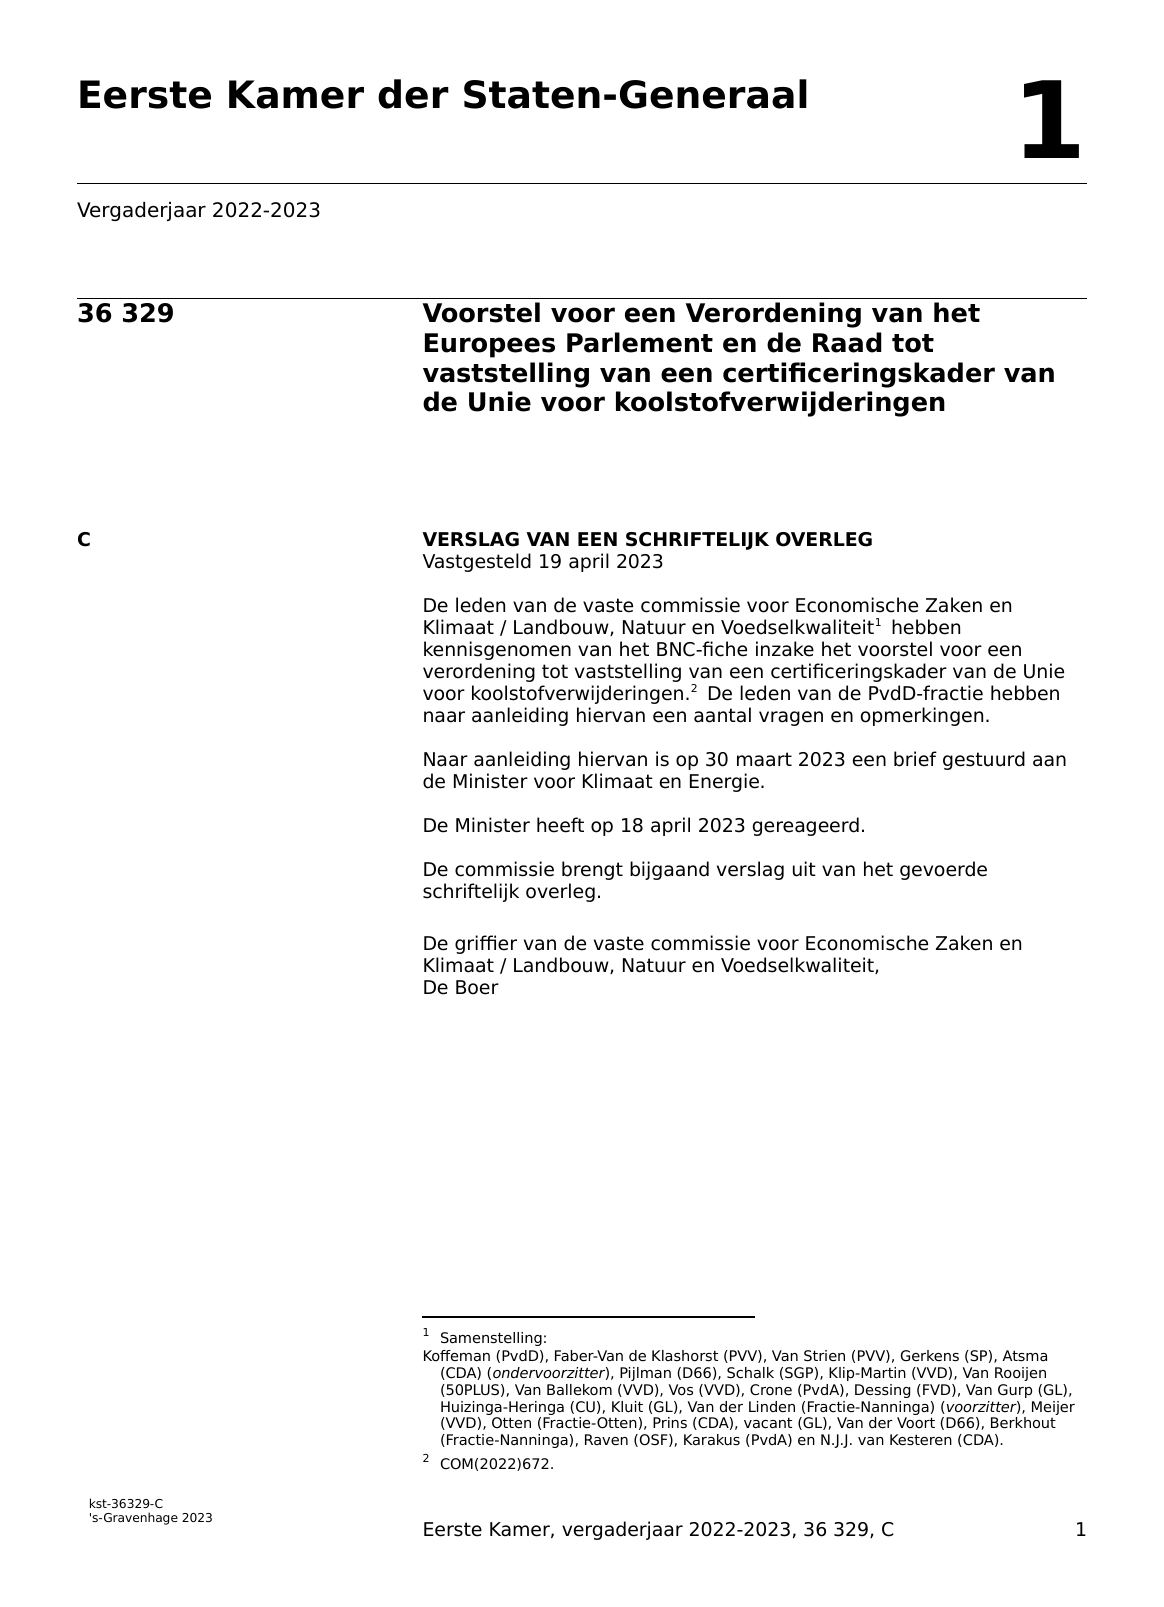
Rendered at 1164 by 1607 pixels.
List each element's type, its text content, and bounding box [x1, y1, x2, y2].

text 's-Gravenhage 2023 [88, 1511, 323, 1525]
text De Minister heeft op 18 april 2023 gereageerd. [422, 815, 1087, 837]
table_cell Vergaderjaar 2022-2023 [77, 184, 1087, 298]
text COM(2022)672. [422, 1452, 1087, 1474]
table_header Eerste Kamer der Staten-Generaal [77, 59, 886, 183]
text Vastgesteld 19 april 2023 [422, 551, 1087, 573]
text Naar aanleiding hiervan is op 30 maart 2023 een brief gestuurd aan de Minister voor Klimaat en Energie. [422, 749, 1087, 793]
text De griffier van de vaste commissie voor Economische Zaken en Klimaat / Landbouw, Natuur en Voedselkwaliteit, De Boer [422, 933, 1087, 999]
text De leden van de vaste commissie voor Economische Zaken en Klimaat / Landbouw, Natuur en Voedselkwaliteit hebben kennisgenomen van het BNC-fiche inzake het voorstel voor een verordening tot vaststelling van een certificeringskader van de Unie voor koolstofverwijderingen. De leden van de PvdD-fractie hebben naar aanleiding hiervan een aantal vragen en opmerkingen. [422, 595, 1087, 727]
subtitle C VERSLAG VAN EEN SCHRIFTELIJK OVERLEG [77, 529, 1087, 551]
table_header 1 [886, 59, 1087, 183]
text Samenstelling: [422, 1326, 1087, 1348]
text Koffeman (PvdD), Faber-Van de Klashorst (PVV), Van Strien (PVV), Gerkens (SP), Atsma (CDA) (ondervoorzitter), Pijlman (D66), Schalk (SGP), Klip-Martin (VVD), Van Rooijen (50PLUS), Van Ballekom (VVD), Vos (VVD), Crone (PvdA), Dessing (FVD), Van Gurp (GL), Huizinga-Heringa (CU), Kluit (GL), Van der Linden (Fractie-Nanninga) (voorzitter), Meijer (VVD), Otten (Fractie-Otten), Prins (CDA), vacant (GL), Van der Voort (D66), Berkhout (Fractie-Nanninga), Raven (OSF), Karakus (PvdA) en N.J.J. van Kesteren (CDA). [422, 1348, 1087, 1449]
subtitle 36 329 Voorstel voor een Verordening van het Europees Parlement en de Raad tot vaststelling van een certificeringskader van de Unie voor koolstofverwijderingen [77, 299, 1087, 418]
text kst-36329-C [88, 1497, 323, 1511]
text De commissie brengt bijgaand verslag uit van het gevoerde schriftelijk overleg. [422, 859, 1087, 903]
